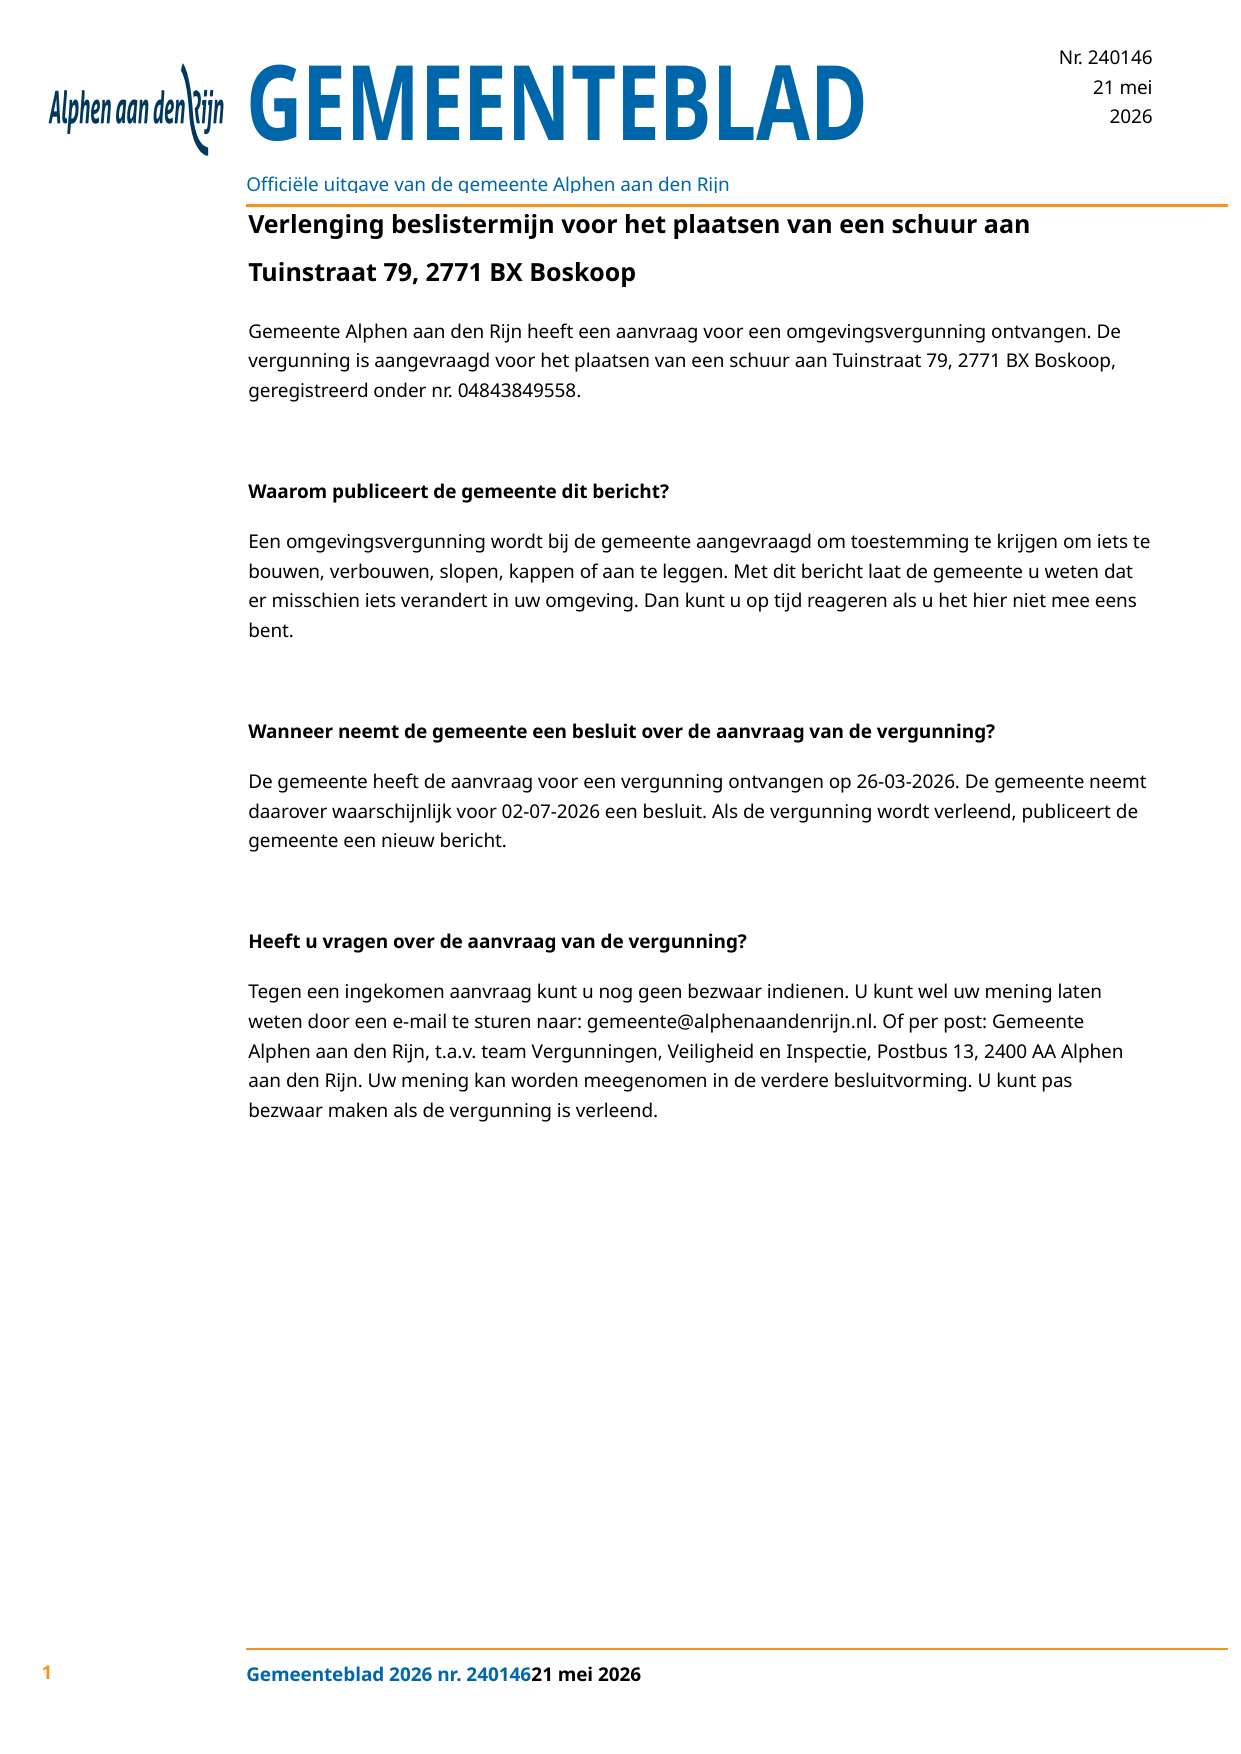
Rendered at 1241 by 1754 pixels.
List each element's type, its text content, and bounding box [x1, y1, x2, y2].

text Tegen een ingekomen aanvraag kunt u nog geen bezwaar indienen. U kunt wel uw mening laten weten door een e-mail te sturen naar: gemeente@alphenaandenrijn.nl. Of per post: Gemeente Alphen aan den Rijn, t.a.v. team Vergunningen, Veiligheid en Inspectie, Postbus 13, 2400 AA Alphen aan den Rijn. Uw mening kan worden meegenomen in de verdere besluitvorming. U kunt pas bezwaar maken als de vergunning is verleend. [248, 979, 1152, 1123]
picture [41, 47, 231, 172]
text Wanneer neemt de gemeente een besluit over de aanvraag van de vergunning? [248, 718, 1152, 744]
text Heeft u vragen over de aanvraag van de vergunning? [248, 928, 1152, 954]
text Waarom publiceert de gemeente dit bericht? [248, 478, 1152, 504]
text Gemeente Alphen aan den Rijn heeft een aanvraag voor een omgevingsvergunning ontvangen. De vergunning is aangevraagd voor het plaatsen van een schuur aan Tuinstraat 79, 2771 BX Boskoop, geregistreerd onder nr. 04843849558. [248, 318, 1152, 403]
text Verlenging beslistermijn voor het plaatsen van een schuur aan Tuinstraat 79, 2771 BX Boskoop [248, 207, 1152, 288]
text De gemeente heeft de aanvraag voor een vergunning ontvangen op 26-03-2026. De gemeente neemt daarover waarschijnlijk voor 02-07-2026 een besluit. Als de vergunning wordt verleend, publiceert de gemeente een nieuw bericht. [248, 768, 1152, 853]
text Een omgevingsvergunning wordt bij de gemeente aangevraagd om toestemming te krijgen om iets te bouwen, verbouwen, slopen, kappen of aan te leggen. Met dit bericht laat de gemeente u weten dat er misschien iets verandert in uw omgeving. Dan kunt u op tijd reageren als u het hier niet mee eens bent. [248, 528, 1152, 643]
